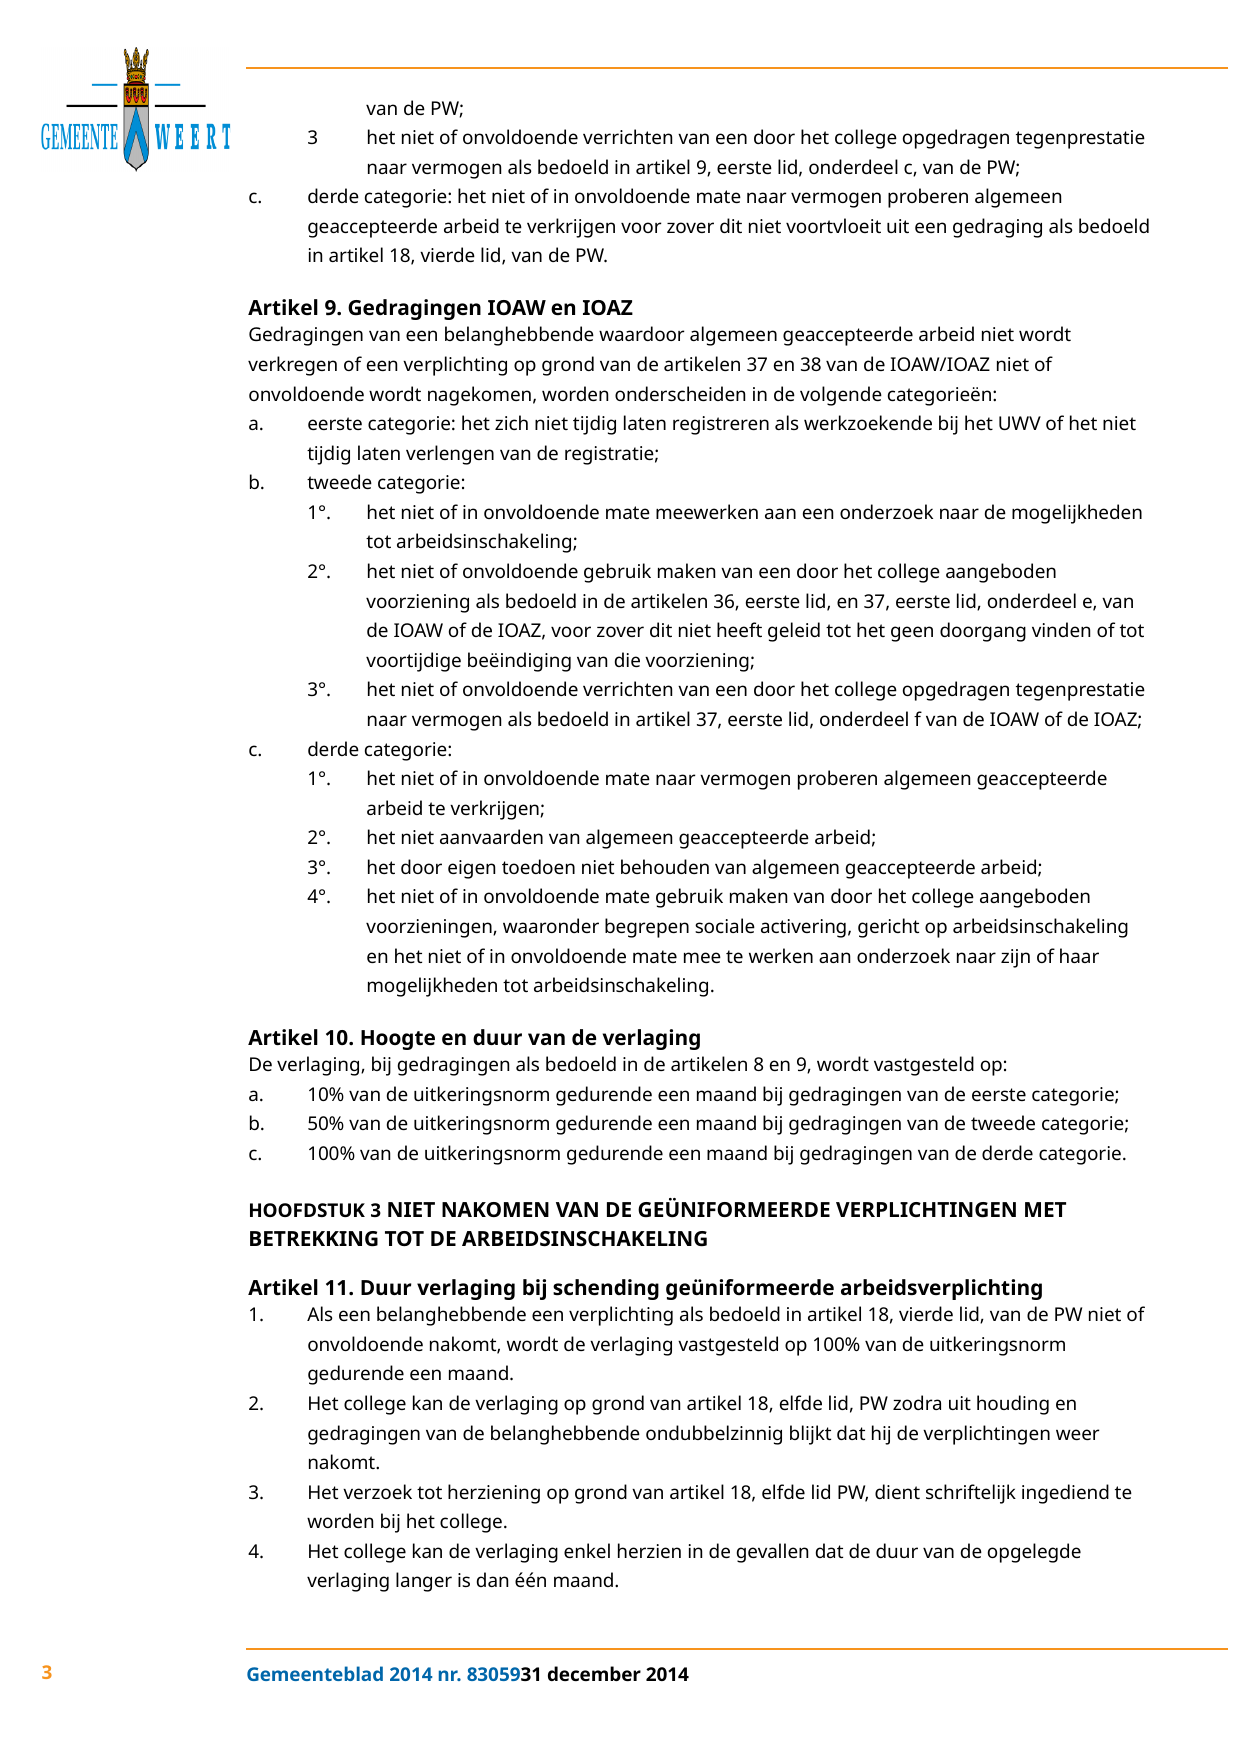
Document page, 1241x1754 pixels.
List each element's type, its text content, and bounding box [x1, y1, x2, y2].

list het niet of in onvoldoende mate meewerken aan een onderzoek naar de mogelijkheden tot arbeidsinschakeling; [307, 499, 1152, 554]
list het niet of onvoldoende verrichten van een door het college opgedragen tegenprestatie naar vermogen als bedoeld in artikel 9, eerste lid, onderdeel c, van de PW; [307, 124, 1152, 180]
list het door eigen toedoen niet behouden van algemeen geaccepteerde arbeid; [307, 854, 1152, 880]
list van de PW; [307, 95, 1152, 121]
list 10% van de uitkeringsnorm gedurende een maand bij gedragingen van de eerste categorie; [248, 1081, 1152, 1107]
list het niet of in onvoldoende mate gebruik maken van door het college aangeboden voorzieningen, waaronder begrepen sociale activering, gericht op arbeidsinschakeling en het niet of in onvoldoende mate mee te werken aan onderzoek naar zijn of haar mogelijkheden tot arbeidsinschakeling. [307, 884, 1152, 998]
list derde categorie: het niet of in onvoldoende mate naar vermogen proberen algemeen geaccepteerde arbeid te verkrijgen voor zover dit niet voortvloeit uit een gedraging als bedoeld in artikel 18, vierde lid, van de PW. [248, 183, 1152, 268]
list Het college kan de verlaging op grond van artikel 18, elfde lid, PW zodra uit houding en gedragingen van de belanghebbende ondubbelzinnig blijkt dat hij de verplichtingen weer nakomt. [248, 1390, 1152, 1475]
text Artikel 9. Gedragingen IOAW en IOAZ [248, 293, 1152, 322]
list Als een belanghebbende een verplichting als bedoeld in artikel 18, vierde lid, van de PW niet of onvoldoende nakomt, wordt de verlaging vastgesteld op 100% van de uitkeringsnorm gedurende een maand. [248, 1301, 1152, 1386]
list eerste categorie: het zich niet tijdig laten registreren als werkzoekende bij het UWV of het niet tijdig laten verlengen van de registratie; [248, 410, 1152, 466]
list het niet aanvaarden van algemeen geaccepteerde arbeid; [307, 824, 1152, 850]
text Gedragingen van een belanghebbende waardoor algemeen geaccepteerde arbeid niet wordt verkregen of een verplichting op grond van de artikelen 37 en 38 van de IOAW/IOAZ niet of onvoldoende wordt nagekomen, worden onderscheiden in de volgende categorieën: [248, 322, 1152, 406]
list 50% van de uitkeringsnorm gedurende een maand bij gedragingen van de tweede categorie; [248, 1110, 1152, 1136]
list derde categorie: [248, 736, 1152, 761]
text Artikel 10. Hoogte en duur van de verlaging [248, 1023, 1152, 1051]
list het niet of onvoldoende verrichten van een door het college opgedragen tegenprestatie naar vermogen als bedoeld in artikel 37, eerste lid, onderdeel f van de IOAW of de IOAZ; [307, 677, 1152, 732]
list Het college kan de verlaging enkel herzien in de gevallen dat de duur van de opgelegde verlaging langer is dan één maand. [248, 1538, 1152, 1593]
text Artikel 11. Duur verlaging bij schending geüniformeerde arbeidsverplichting [248, 1273, 1152, 1301]
list Het verzoek tot herziening op grond van artikel 18, elfde lid PW, dient schriftelijk ingediend te worden bij het college. [248, 1479, 1152, 1534]
list tweede categorie: [248, 469, 1152, 495]
list 100% van de uitkeringsnorm gedurende een maand bij gedragingen van de derde categorie. [248, 1140, 1152, 1166]
text De verlaging, bij gedragingen als bedoeld in de artikelen 8 en 9, wordt vastgesteld op: [248, 1051, 1152, 1077]
list het niet of in onvoldoende mate naar vermogen proberen algemeen geaccepteerde arbeid te verkrijgen; [307, 765, 1152, 821]
list het niet of onvoldoende gebruik maken van een door het college aangeboden voorziening als bedoeld in de artikelen 36, eerste lid, en 37, eerste lid, onderdeel e, van de IOAW of de IOAZ, voor zover dit niet heeft geleid tot het geen doorgang vinden of tot voortijdige beëindiging van die voorziening; [307, 558, 1152, 673]
text HOOFDSTUK 3 NIET NAKOMEN VAN DE GEÜNIFORMEERDE VERPLICHTINGEN MET BETREKKING TOT DE ARBEIDSINSCHAKELING [248, 1195, 1152, 1252]
picture [41, 47, 231, 172]
